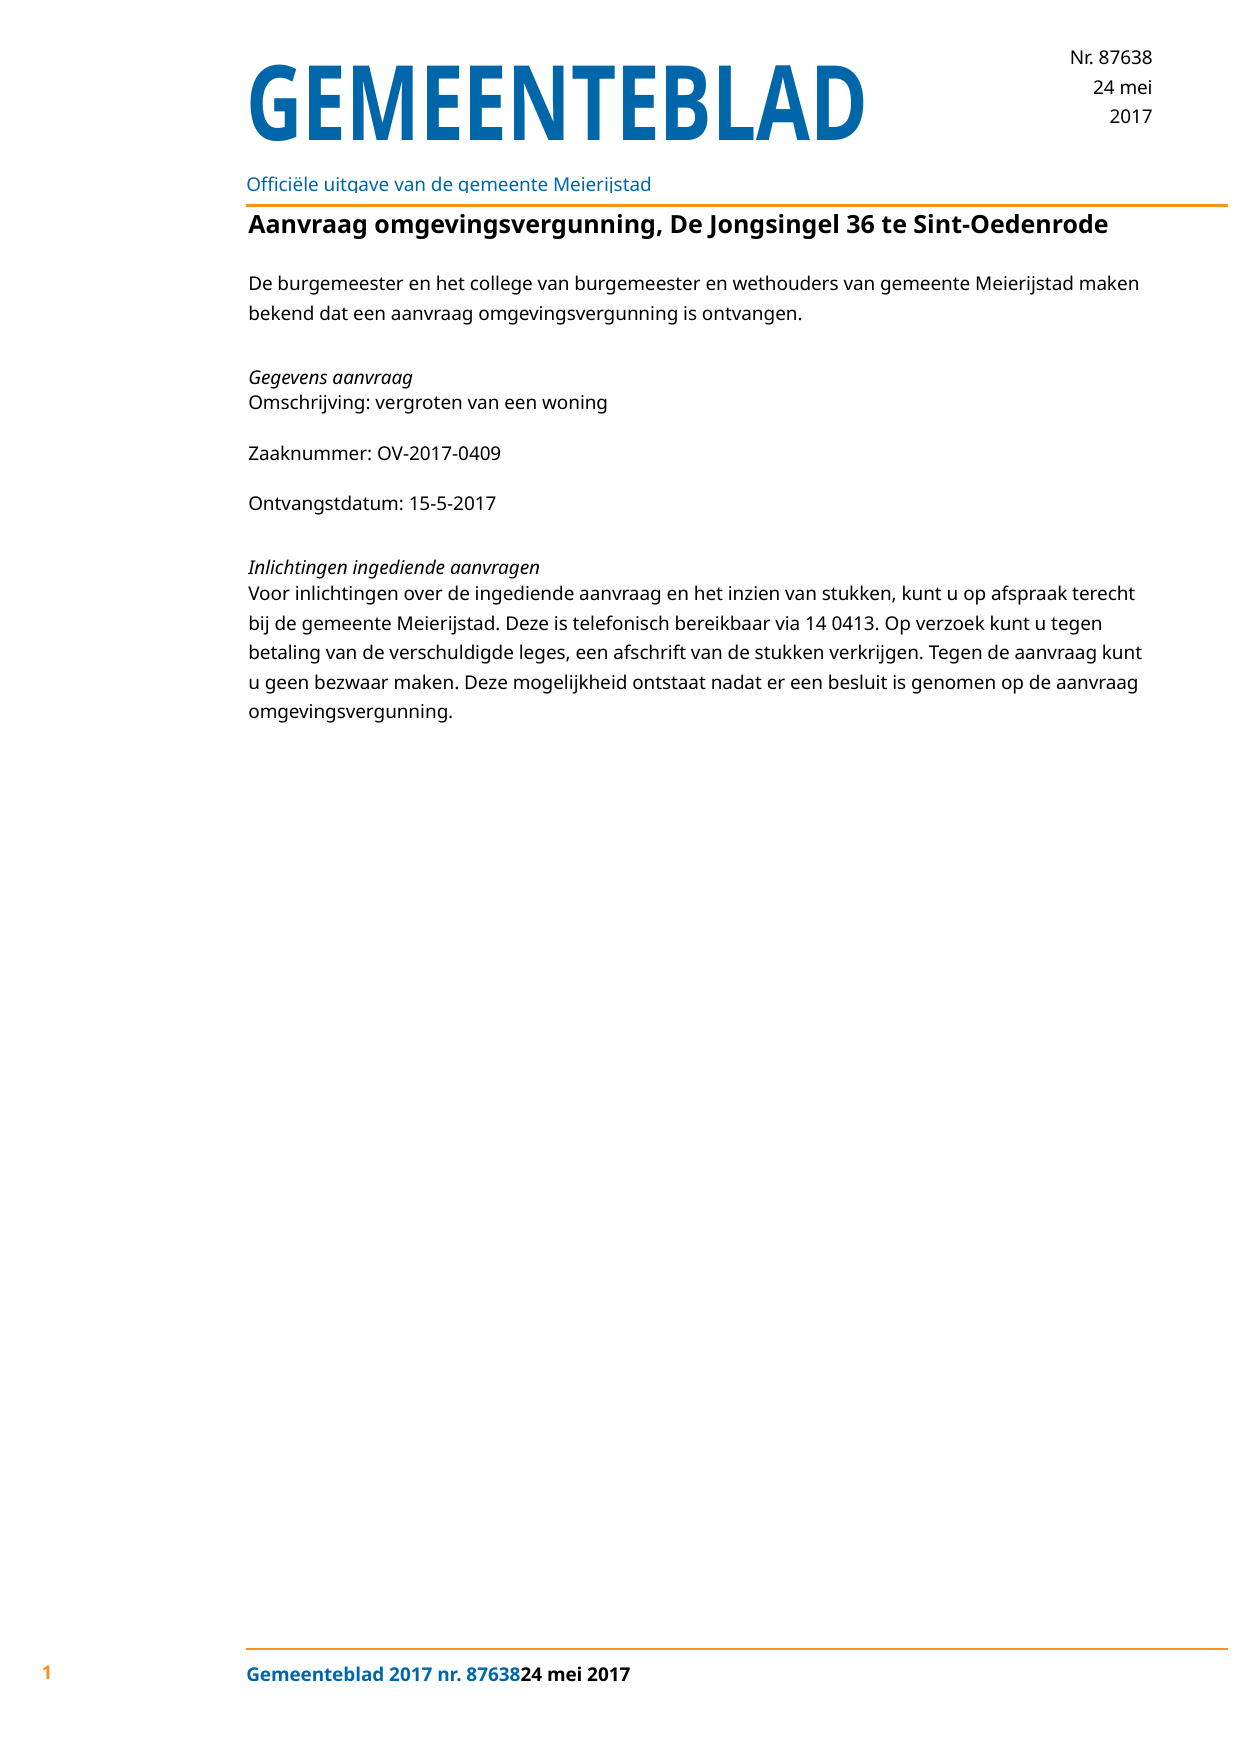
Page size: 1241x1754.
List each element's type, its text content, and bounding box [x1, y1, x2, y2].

text Zaaknummer: OV-2017-0409 [248, 440, 1152, 466]
text De burgemeester en het college van burgemeester en wethouders van gemeente Meierijstad maken bekend dat een aanvraag omgevingsvergunning is ontvangen. [248, 270, 1152, 326]
text Ontvangstdatum: 15-5-2017 [248, 490, 1152, 516]
text Omschrijving: vergroten van een woning [248, 389, 1152, 415]
text Voor inlichtingen over de ingediende aanvraag en het inzien van stukken, kunt u op afspraak terecht bij de gemeente Meierijstad. Deze is telefonisch bereikbaar via 14 0413. Op verzoek kunt u tegen betaling van de verschuldigde leges, een afschrift van de stukken verkrijgen. Tegen de aanvraag kunt u geen bezwaar maken. Deze mogelijkheid ontstaat nadat er een besluit is genomen op de aanvraag omgevingsvergunning. [248, 580, 1152, 724]
text Inlichtingen ingediende aanvragen [248, 554, 1152, 580]
text Aanvraag omgevingsvergunning, De Jongsingel 36 te Sint-Oedenrode [248, 207, 1152, 241]
picture [41, 47, 231, 172]
text Gegevens aanvraag [248, 364, 1152, 389]
